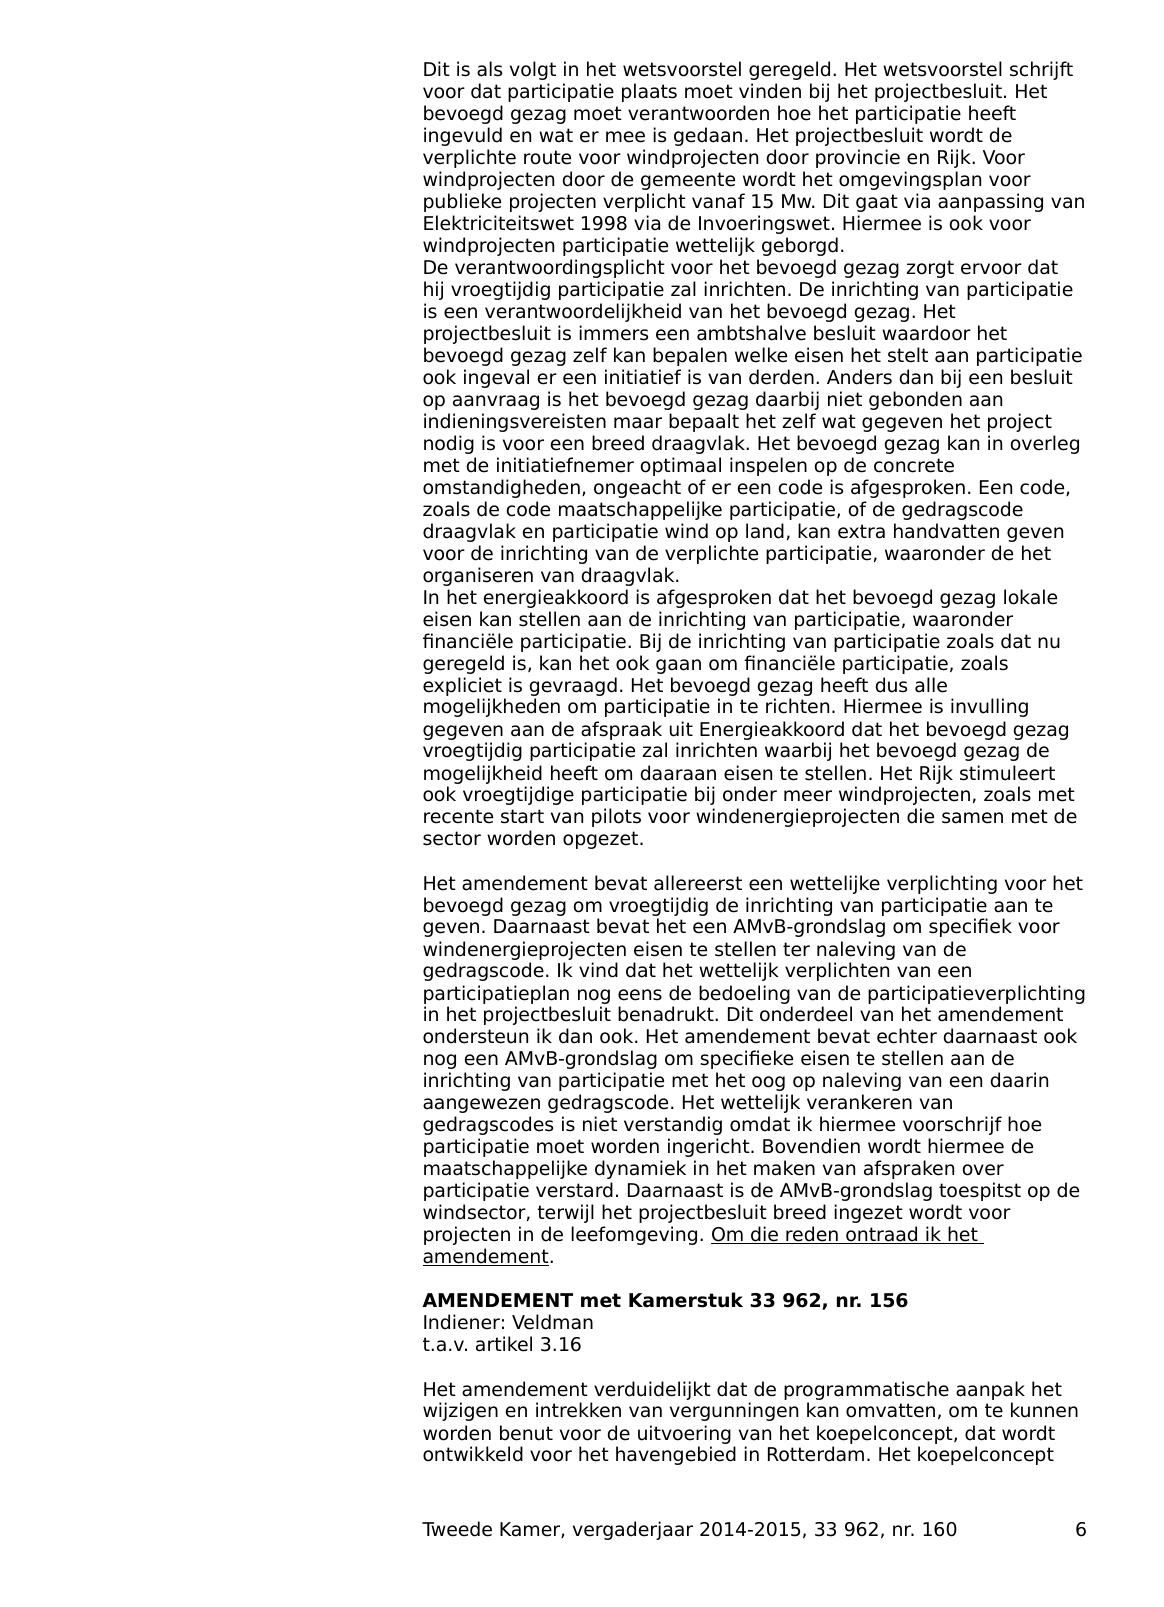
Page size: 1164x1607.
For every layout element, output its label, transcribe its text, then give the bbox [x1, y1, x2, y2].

text t.a.v. artikel 3.16 [422, 1334, 1087, 1356]
text De verantwoordingsplicht voor het bevoegd gezag zorgt ervoor dat hij vroegtijdig participatie zal inrichten. De inrichting van participatie is een verantwoordelijkheid van het bevoegd gezag. Het projectbesluit is immers een ambtshalve besluit waardoor het bevoegd gezag zelf kan bepalen welke eisen het stelt aan participatie ook ingeval er een initiatief is van derden. Anders dan bij een besluit op aanvraag is het bevoegd gezag daarbij niet gebonden aan indieningsvereisten maar bepaalt het zelf wat gegeven het project nodig is voor een breed draagvlak. Het bevoegd gezag kan in overleg met de initiatiefnemer optimaal inspelen op de concrete omstandigheden, ongeacht of er een code is afgesproken. Een code, zoals de code maatschappelijke participatie, of de gedragscode draagvlak en participatie wind op land, kan extra handvatten geven voor de inrichting van de verplichte participatie, waaronder de het organiseren van draagvlak. [422, 257, 1087, 587]
text In het energieakkoord is afgesproken dat het bevoegd gezag lokale eisen kan stellen aan de inrichting van participatie, waaronder financiële participatie. Bij de inrichting van participatie zoals dat nu geregeld is, kan het ook gaan om financiële participatie, zoals expliciet is gevraagd. Het bevoegd gezag heeft dus alle mogelijkheden om participatie in te richten. Hiermee is invulling gegeven aan de afspraak uit Energieakkoord dat het bevoegd gezag vroegtijdig participatie zal inrichten waarbij het bevoegd gezag de mogelijkheid heeft om daaraan eisen te stellen. Het Rijk stimuleert ook vroegtijdige participatie bij onder meer windprojecten, zoals met recente start van pilots voor windenergieprojecten die samen met de sector worden opgezet. [422, 587, 1087, 850]
text Dit is als volgt in het wetsvoorstel geregeld. Het wetsvoorstel schrijft voor dat participatie plaats moet vinden bij het projectbesluit. Het bevoegd gezag moet verantwoorden hoe het participatie heeft ingevuld en wat er mee is gedaan. Het projectbesluit wordt de verplichte route voor windprojecten door provincie en Rijk. Voor windprojecten door de gemeente wordt het omgevingsplan voor publieke projecten verplicht vanaf 15 Mw. Dit gaat via aanpassing van Elektriciteitswet 1998 via de Invoeringswet. Hiermee is ook voor windprojecten participatie wettelijk geborgd. [422, 59, 1087, 257]
text Het amendement bevat allereerst een wettelijke verplichting voor het bevoegd gezag om vroegtijdig de inrichting van participatie aan te geven. Daarnaast bevat het een AMvB-grondslag om specifiek voor windenergieprojecten eisen te stellen ter naleving van de gedragscode. Ik vind dat het wettelijk verplichten van een participatieplan nog eens de bedoeling van de participatieverplichting in het projectbesluit benadrukt. Dit onderdeel van het amendement ondersteun ik dan ook. Het amendement bevat echter daarnaast ook nog een AMvB-grondslag om specifieke eisen te stellen aan de inrichting van participatie met het oog op naleving van een daarin aangewezen gedragscode. Het wettelijk verankeren van gedragscodes is niet verstandig omdat ik hiermee voorschrijf hoe participatie moet worden ingericht. Bovendien wordt hiermee de maatschappelijke dynamiek in het maken van afspraken over participatie verstard. Daarnaast is de AMvB-grondslag toespitst op de windsector, terwijl het projectbesluit breed ingezet wordt voor projecten in de leefomgeving. Om die reden ontraad ik het amendement. [422, 872, 1087, 1268]
text AMENDEMENT met Kamerstuk 33 962, nr. 156 [422, 1290, 1087, 1312]
text Het amendement verduidelijkt dat de programmatische aanpak het wijzigen en intrekken van vergunningen kan omvatten, om te kunnen worden benut voor de uitvoering van het koepelconcept, dat wordt ontwikkeld voor het havengebied in Rotterdam. Het koepelconcept [422, 1378, 1087, 1466]
text Indiener: Veldman [422, 1312, 1087, 1334]
